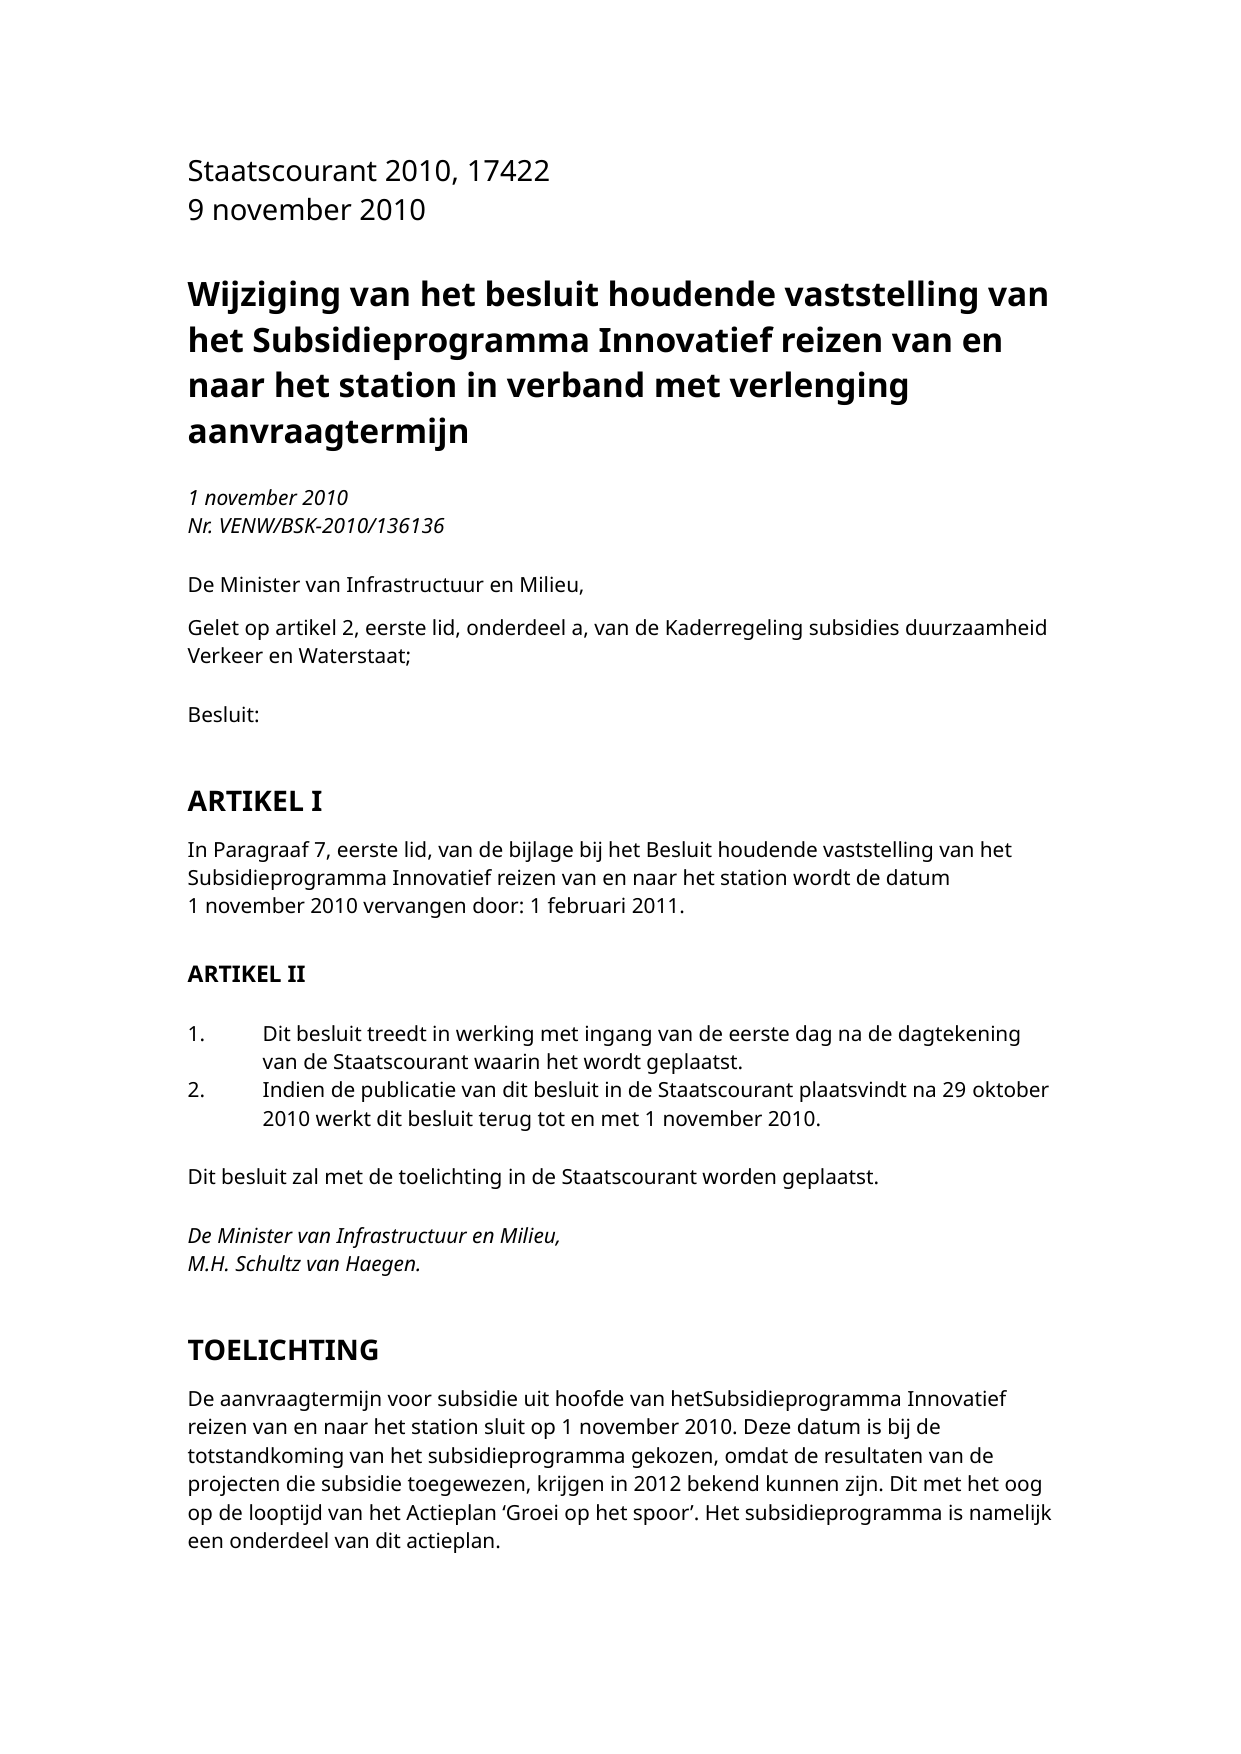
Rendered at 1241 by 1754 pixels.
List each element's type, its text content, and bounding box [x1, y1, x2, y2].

text De aanvraagtermijn voor subsidie uit hoofde van hetSubsidieprogramma Innovatief reizen van en naar het station sluit op 1 november 2010. Deze datum is bij de totstandkoming van het subsidieprogramma gekozen, omdat de resultaten van de projecten die subsidie toegewezen, krijgen in 2012 bekend kunnen zijn. Dit met het oog op de looptijd van het Actieplan ‘Groei op het spoor’. Het subsidieprogramma is namelijk een onderdeel van dit actieplan. [187, 1384, 1053, 1554]
subtitle Wijziging van het besluit houdende vaststelling van het Subsidieprogramma Innovatief reizen van en naar het station in verband met verlenging aanvraagtermijn [187, 271, 1053, 453]
list Dit besluit treedt in werking met ingang van de eerste dag na de dagtekening van de Staatscourant waarin het wordt geplaatst. [187, 1019, 1053, 1076]
text Dit besluit zal met de toelichting in de Staatscourant worden geplaatst. [187, 1162, 1053, 1191]
text 9 november 2010 [187, 190, 1053, 229]
subtitle ARTIKEL II [187, 957, 1053, 989]
text M.H. Schultz van Haegen. [187, 1249, 1053, 1278]
text Gelet op artikel 2, eerste lid, onderdeel a, van de Kaderregeling subsidies duurzaamheid Verkeer en Waterstaat; [187, 613, 1053, 670]
text Nr. VENW/BSK-2010/136136 [187, 511, 1053, 540]
text In Paragraaf 7, eerste lid, van de bijlage bij het Besluit houdende vaststelling van het Subsidieprogramma Innovatief reizen van en naar het station wordt de datum 1 november 2010 vervangen door: 1 februari 2011. [187, 835, 1053, 920]
text De Minister van Infrastructuur en Milieu, [187, 1221, 1053, 1249]
subtitle ARTIKEL I [187, 781, 1053, 820]
list Indien de publicatie van dit besluit in de Staatscourant plaatsvindt na 29 oktober 2010 werkt dit besluit terug tot en met 1 november 2010. [187, 1076, 1053, 1132]
text Besluit: [187, 700, 1053, 728]
text 1 november 2010 [187, 483, 1053, 511]
text Staatscourant 2010, 17422 [187, 150, 1053, 190]
text De Minister van Infrastructuur en Milieu, [187, 570, 1053, 598]
subtitle TOELICHTING [187, 1330, 1053, 1369]
